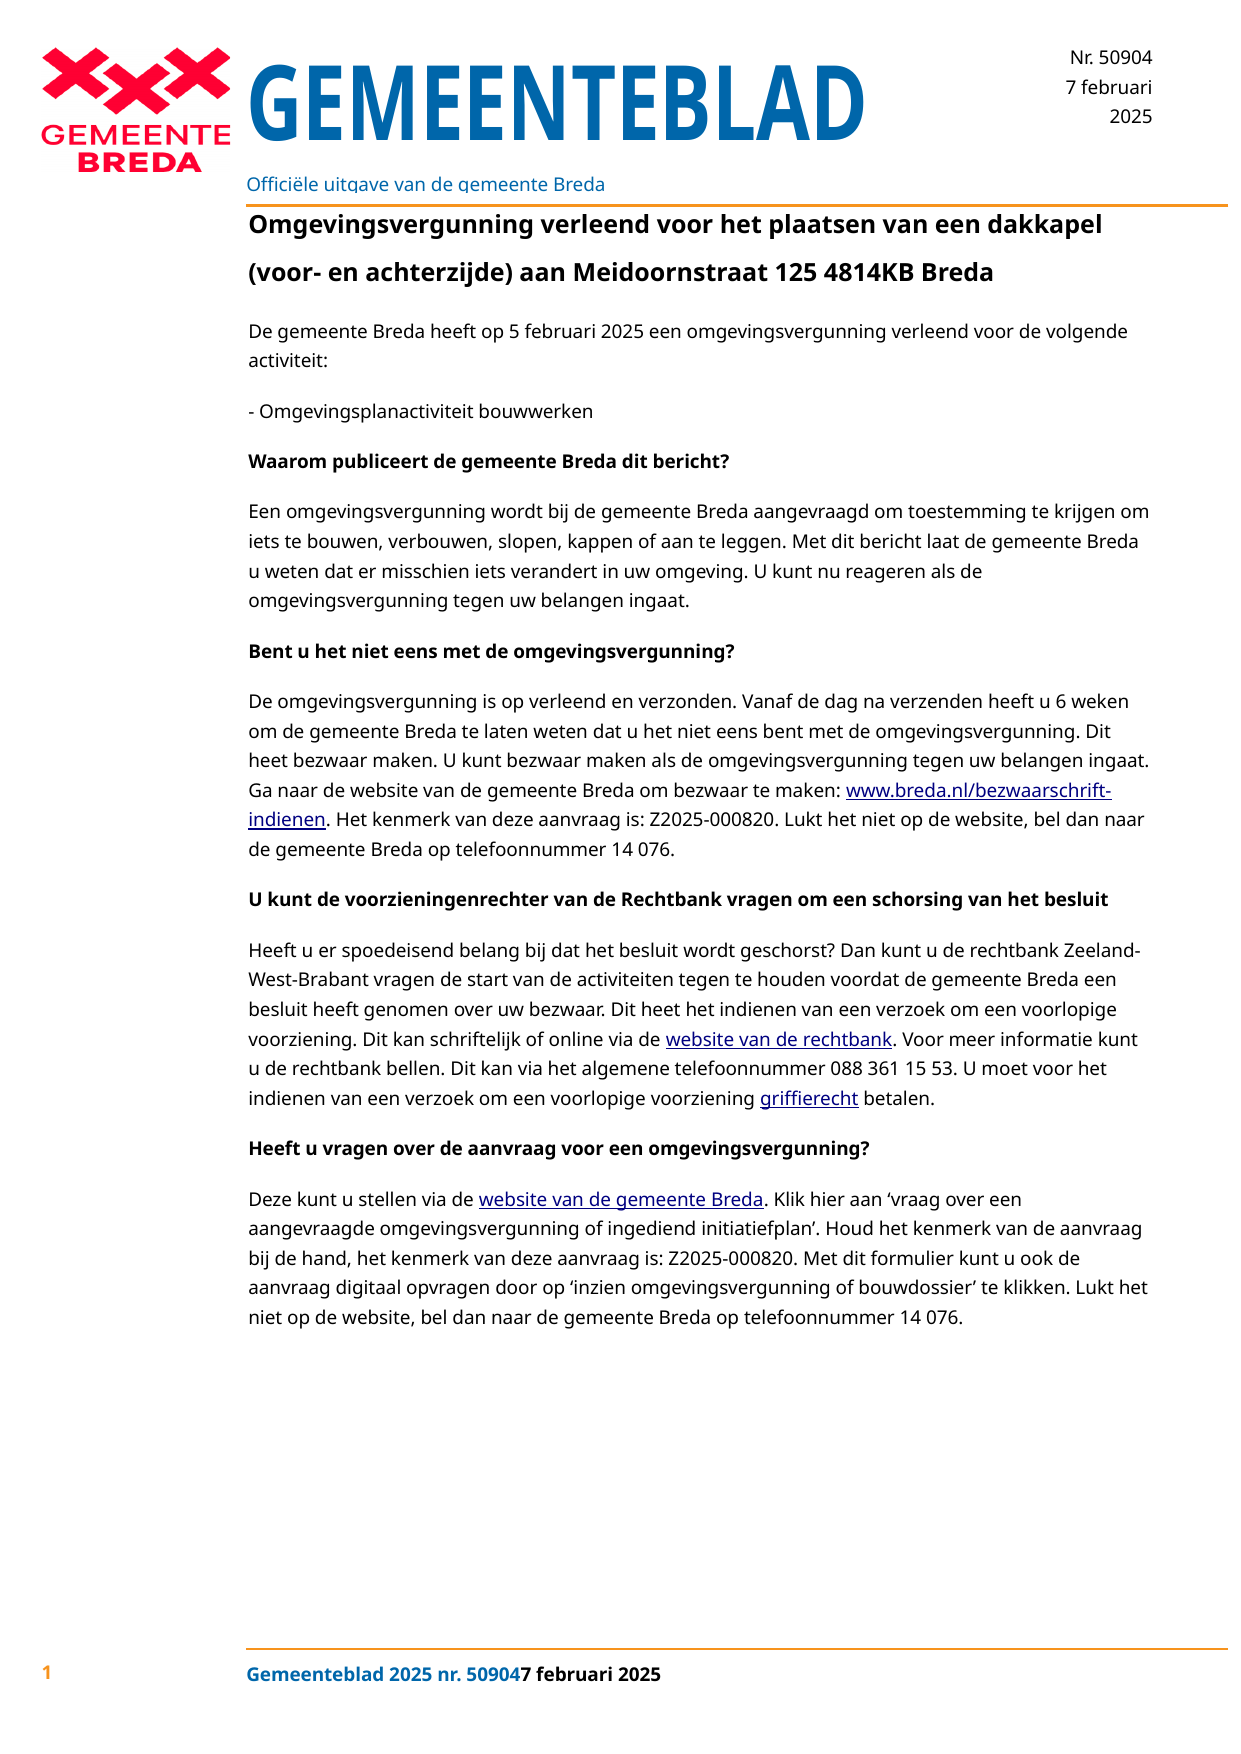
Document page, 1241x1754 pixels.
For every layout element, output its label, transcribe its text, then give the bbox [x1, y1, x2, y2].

text - Omgevingsplanactiviteit bouwwerken [248, 398, 1152, 424]
text Deze kunt u stellen via de website van de gemeente Breda. Klik hier aan ‘vraag over een aangevraagde omgevingsvergunning of ingediend initiatiefplan’. Houd het kenmerk van de aanvraag bij de hand, het kenmerk van deze aanvraag is: Z2025-000820. Met dit formulier kunt u ook de aanvraag digitaal opvragen door op ‘inzien omgevingsvergunning of bouwdossier’ te klikken. Lukt het niet op de website, bel dan naar de gemeente Breda op telefoonnummer 14 076. [248, 1186, 1152, 1330]
text Een omgevingsvergunning wordt bij de gemeente Breda aangevraagd om toestemming te krijgen om iets te bouwen, verbouwen, slopen, kappen of aan te leggen. Met dit bericht laat de gemeente Breda u weten dat er misschien iets verandert in uw omgeving. U kunt nu reageren als de omgevingsvergunning tegen uw belangen ingaat. [248, 499, 1152, 613]
text Omgevingsvergunning verleend voor het plaatsen van een dakkapel (voor- en achterzijde) aan Meidoornstraat 125 4814KB Breda [248, 207, 1152, 288]
text Heeft u er spoedeisend belang bij dat het besluit wordt geschorst? Dan kunt u de rechtbank Zeeland-West-Brabant vragen de start van de activiteiten tegen te houden voordat de gemeente Breda een besluit heeft genomen over uw bezwaar. Dit heet het indienen van een verzoek om een voorlopige voorziening. Dit kan schriftelijk of online via de website van de rechtbank. Voor meer informatie kunt u de rechtbank bellen. Dit kan via het algemene telefoonnummer 088 361 15 53. U moet voor het indienen van een verzoek om een voorlopige voorziening griffierecht betalen. [248, 937, 1152, 1111]
text De omgevingsvergunning is op verleend en verzonden. Vanaf de dag na verzenden heeft u 6 weken om de gemeente Breda te laten weten dat u het niet eens bent met de omgevingsvergunning. Dit heet bezwaar maken. U kunt bezwaar maken als de omgevingsvergunning tegen uw belangen ingaat. Ga naar de website van de gemeente Breda om bezwaar te maken: www.breda.nl/bezwaarschrift-indienen. Het kenmerk van deze aanvraag is: Z2025-000820. Lukt het niet op de website, bel dan naar de gemeente Breda op telefoonnummer 14 076. [248, 688, 1152, 862]
text Bent u het niet eens met de omgevingsvergunning? [248, 638, 1152, 664]
picture [41, 47, 231, 172]
text Heeft u vragen over de aanvraag voor een omgevingsvergunning? [248, 1135, 1152, 1161]
text Waarom publiceert de gemeente Breda dit bericht? [248, 448, 1152, 474]
text De gemeente Breda heeft op 5 februari 2025 een omgevingsvergunning verleend voor de volgende activiteit: [248, 318, 1152, 373]
text U kunt de voorzieningenrechter van de Rechtbank vragen om een schorsing van het besluit [248, 887, 1152, 912]
